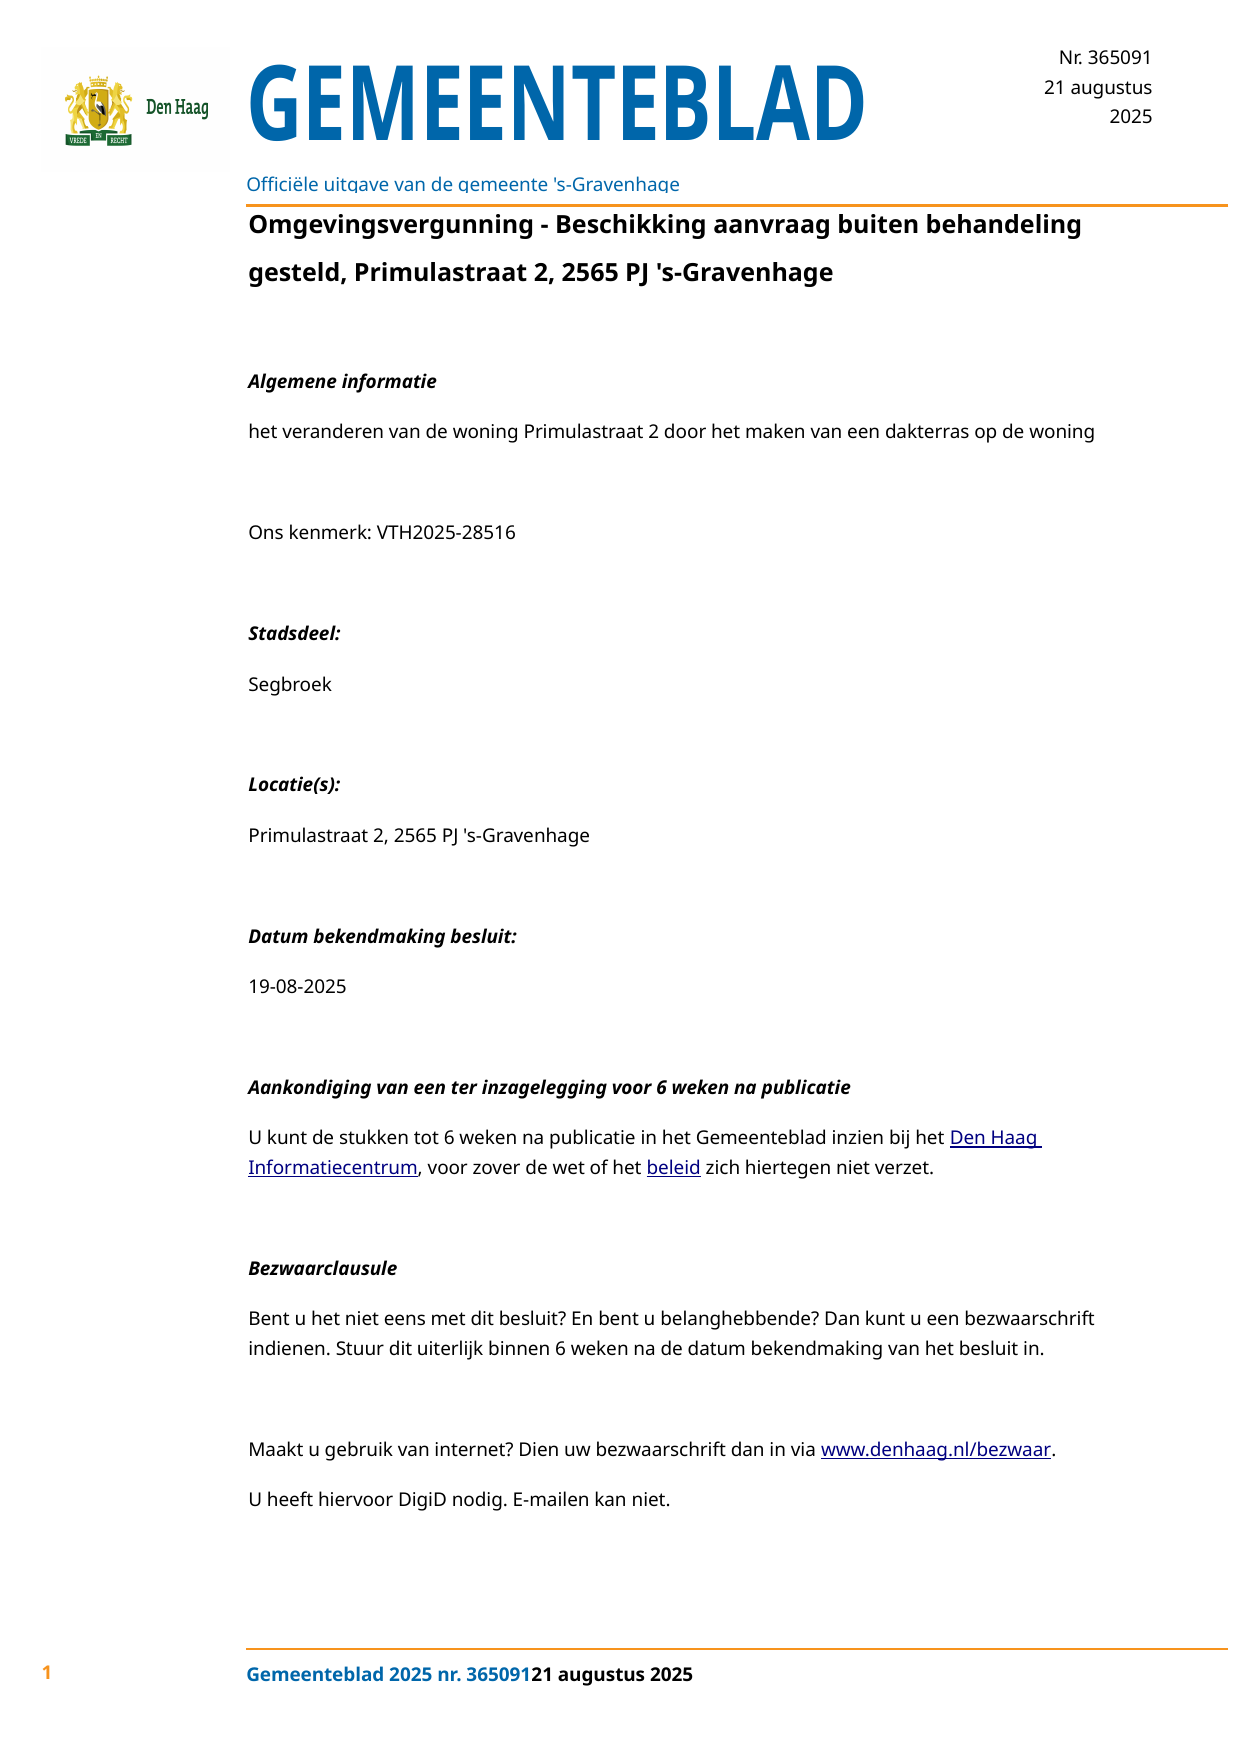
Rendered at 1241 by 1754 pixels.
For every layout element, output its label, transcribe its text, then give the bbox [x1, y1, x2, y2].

text Datum bekendmaking besluit: [248, 923, 1152, 949]
picture [41, 47, 231, 172]
text U kunt de stukken tot 6 weken na publicatie in het Gemeenteblad inzien bij het Den Haag Informatiecentrum, voor zover de wet of het beleid zich hiertegen niet verzet. [248, 1124, 1152, 1180]
text Omgevingsvergunning - Beschikking aanvraag buiten behandeling gesteld, Primulastraat 2, 2565 PJ 's-Gravenhage [248, 207, 1152, 288]
text Bent u het niet eens met dit besluit? En bent u belanghebbende? Dan kunt u een bezwaarschrift indienen. Stuur dit uiterlijk binnen 6 weken na de datum bekendmaking van het besluit in. [248, 1305, 1152, 1361]
text Algemene informatie [248, 368, 1152, 394]
text Aankondiging van een ter inzagelegging voor 6 weken na publicatie [248, 1074, 1152, 1100]
text Stadsdeel: [248, 620, 1152, 646]
text Segbroek [248, 671, 1152, 697]
text Locatie(s): [248, 772, 1152, 797]
text Maakt u gebruik van internet? Dien uw bezwaarschrift dan in via www.denhaag.nl/bezwaar. [248, 1436, 1152, 1462]
text Primulastraat 2, 2565 PJ 's-Gravenhage [248, 822, 1152, 848]
text U heeft hiervoor DigiD nodig. E-mailen kan niet. [248, 1486, 1152, 1512]
text het veranderen van de woning Primulastraat 2 door het maken van een dakterras op de woning [248, 419, 1152, 444]
text 19-08-2025 [248, 973, 1152, 999]
text Bezwaarclausule [248, 1255, 1152, 1281]
text Ons kenmerk: VTH2025-28516 [248, 519, 1152, 545]
